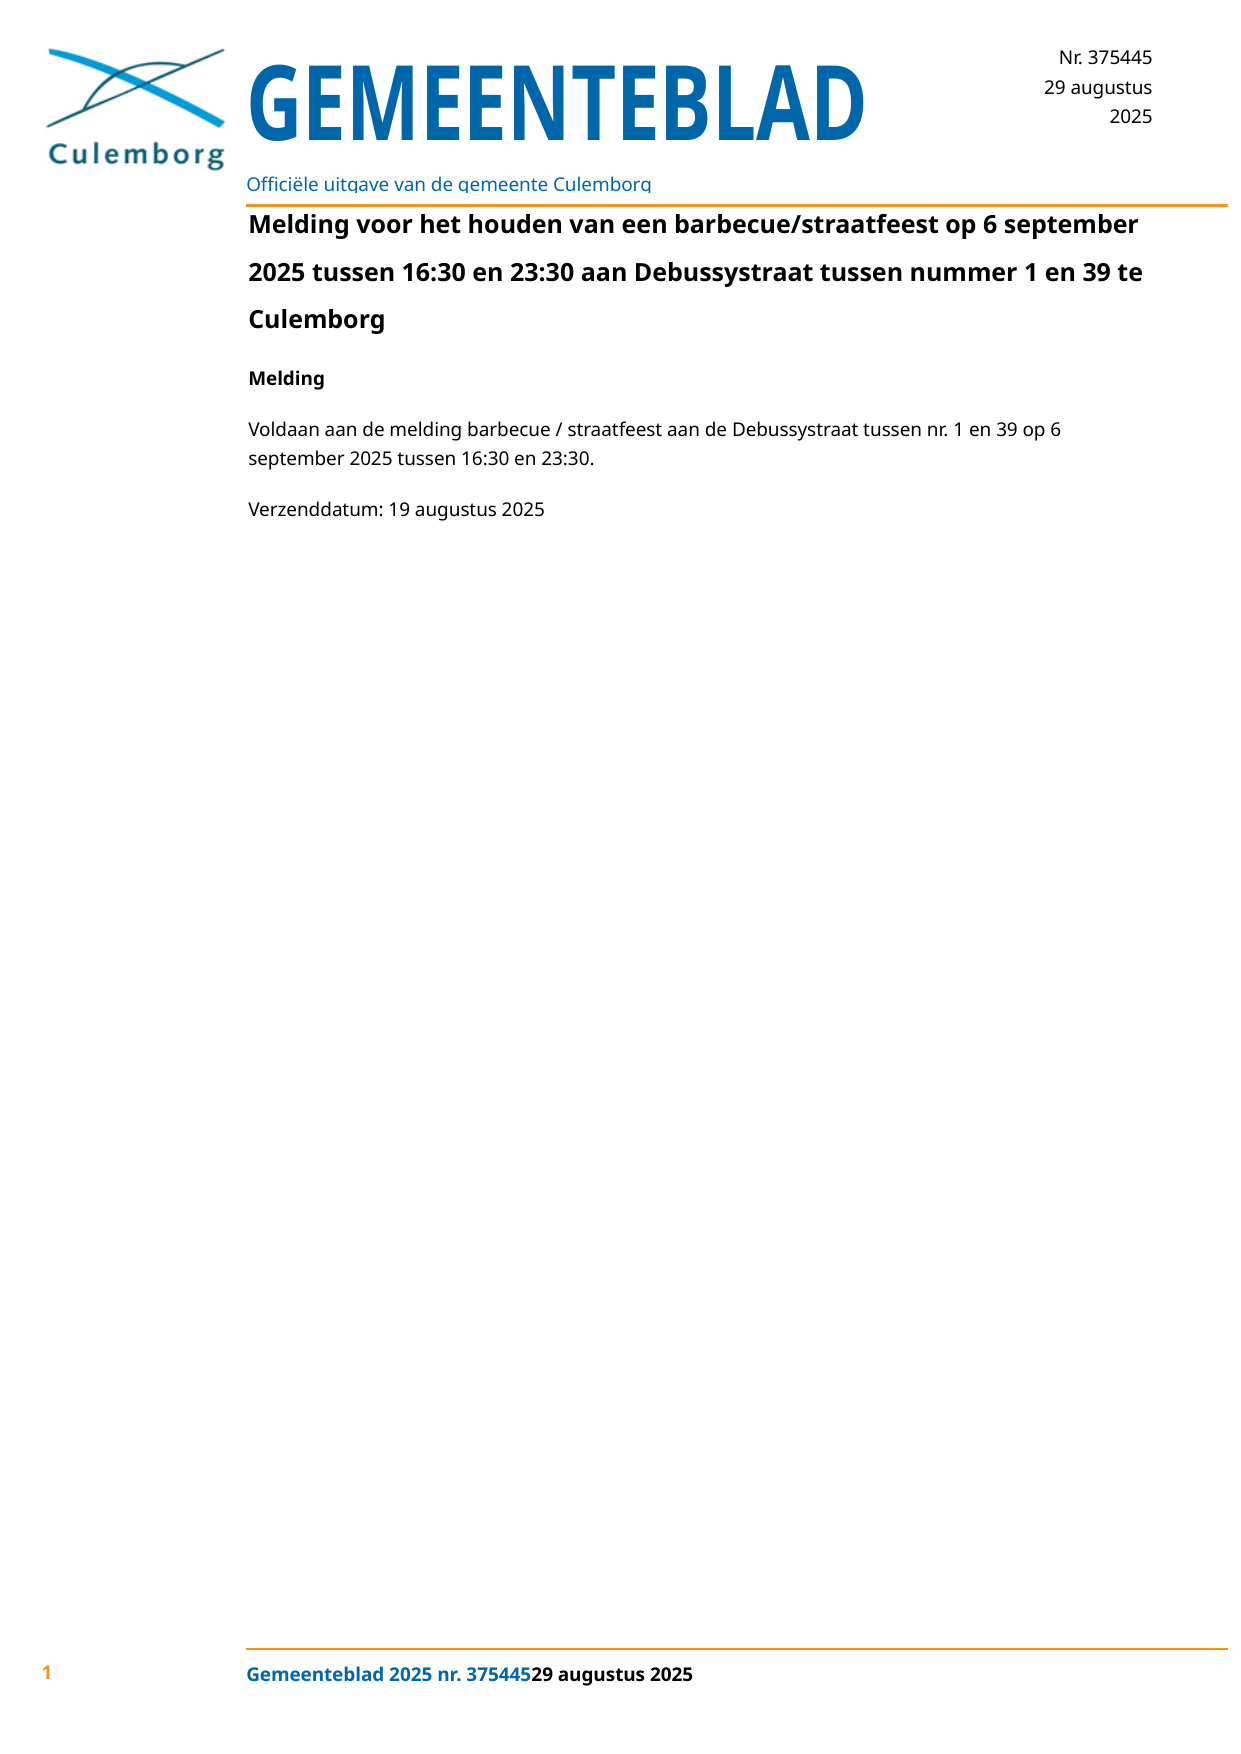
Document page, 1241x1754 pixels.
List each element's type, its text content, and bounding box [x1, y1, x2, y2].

text Voldaan aan de melding barbecue / straatfeest aan de Debussystraat tussen nr. 1 en 39 op 6 september 2025 tussen 16:30 en 23:30. [248, 416, 1152, 471]
text Verzenddatum: 19 augustus 2025 [248, 496, 1152, 522]
text Melding voor het houden van een barbecue/straatfeest op 6 september 2025 tussen 16:30 en 23:30 aan Debussystraat tussen nummer 1 en 39 te Culemborg [248, 207, 1152, 336]
text Melding [248, 366, 1152, 391]
picture [41, 47, 231, 172]
